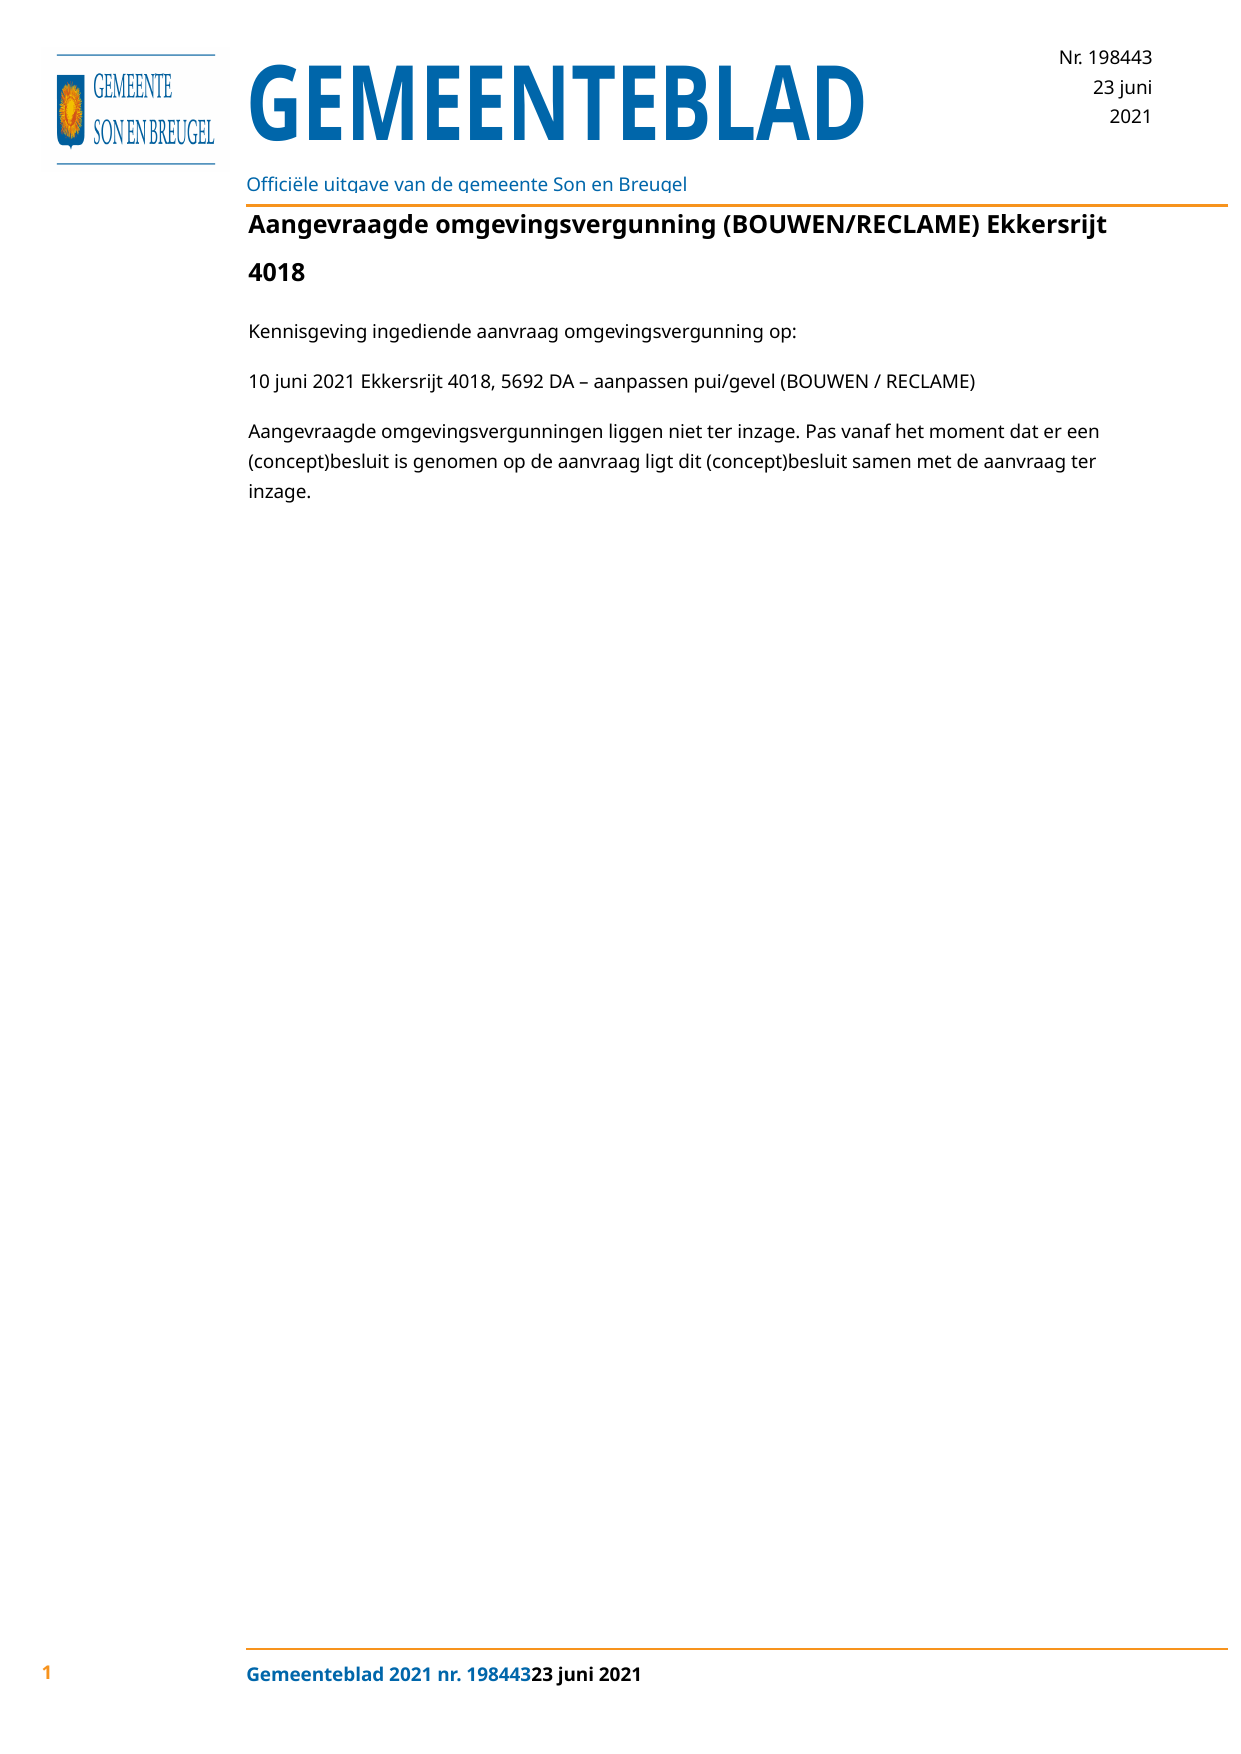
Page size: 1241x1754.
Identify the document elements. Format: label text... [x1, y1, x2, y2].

text Kennisgeving ingediende aanvraag omgevingsvergunning op: [248, 318, 1152, 344]
picture [41, 47, 231, 172]
text Aangevraagde omgevingsvergunning (BOUWEN/RECLAME) Ekkersrijt 4018 [248, 207, 1152, 288]
text 10 juni 2021 Ekkersrijt 4018, 5692 DA – aanpassen pui/gevel (BOUWEN / RECLAME) [248, 368, 1152, 394]
text Aangevraagde omgevingsvergunningen liggen niet ter inzage. Pas vanaf het moment dat er een (concept)besluit is genomen op de aanvraag ligt dit (concept)besluit samen met de aanvraag ter inzage. [248, 419, 1152, 504]
